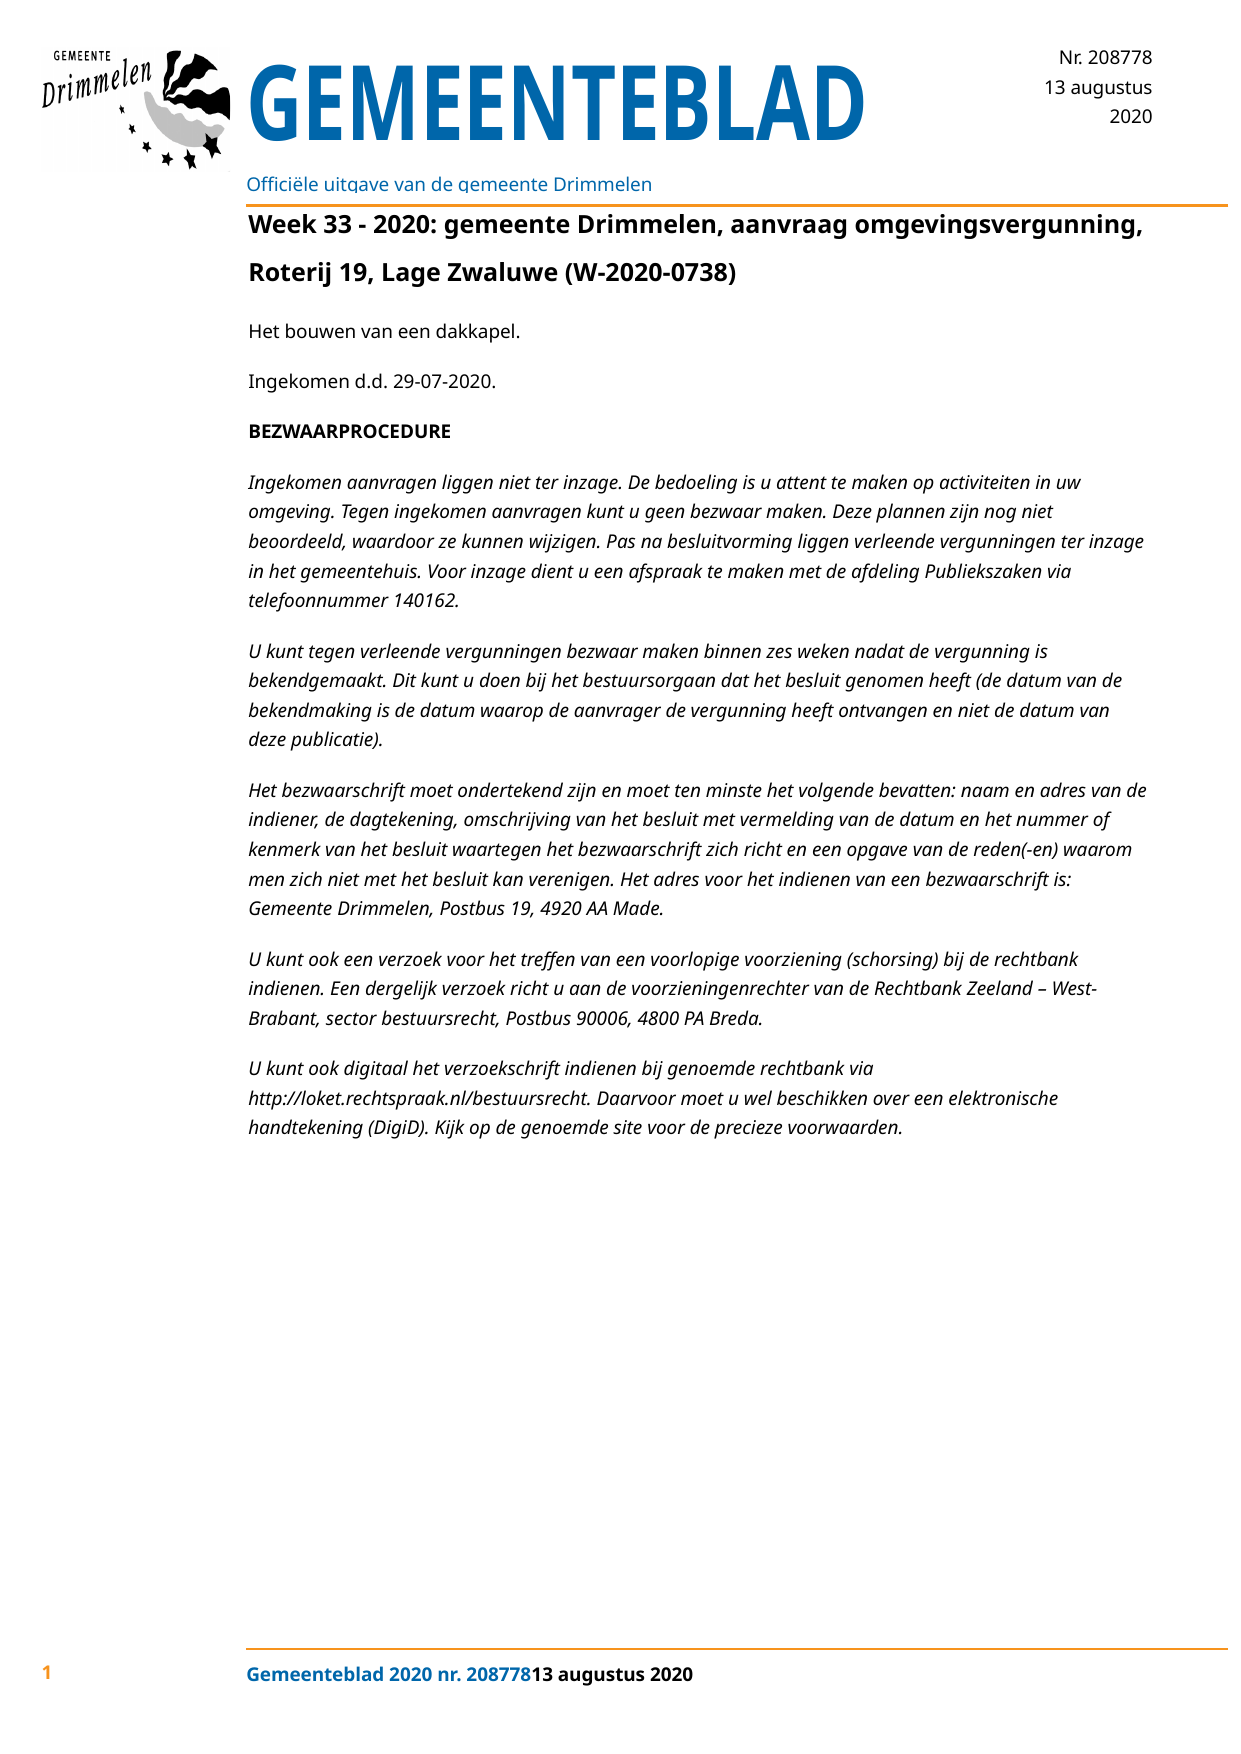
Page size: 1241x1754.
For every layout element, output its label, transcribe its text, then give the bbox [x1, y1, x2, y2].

text Ingekomen d.d. 29-07-2020. [248, 368, 1152, 394]
text U kunt ook een verzoek voor het treffen van een voorlopige voorziening (schorsing) bij de rechtbank indienen. Een dergelijk verzoek richt u aan de voorzieningenrechter van de Rechtbank Zeeland – West-Brabant, sector bestuursrecht, Postbus 90006, 4800 PA Breda. [248, 946, 1152, 1031]
picture [41, 47, 231, 172]
text BEZWAARPROCEDURE [248, 419, 1152, 444]
text Ingekomen aanvragen liggen niet ter inzage. De bedoeling is u attent te maken op activiteiten in uw omgeving. Tegen ingekomen aanvragen kunt u geen bezwaar maken. Deze plannen zijn nog niet beoordeeld, waardoor ze kunnen wijzigen. Pas na besluitvorming liggen verleende vergunningen ter inzage in het gemeentehuis. Voor inzage dient u een afspraak te maken met de afdeling Publiekszaken via telefoonnummer 140162. [248, 469, 1152, 613]
text Week 33 - 2020: gemeente Drimmelen, aanvraag omgevingsvergunning, Roterij 19, Lage Zwaluwe (W-2020-0738) [248, 207, 1152, 288]
text U kunt tegen verleende vergunningen bezwaar maken binnen zes weken nadat de vergunning is bekendgemaakt. Dit kunt u doen bij het bestuursorgaan dat het besluit genomen heeft (de datum van de bekendmaking is de datum waarop de aanvrager de vergunning heeft ontvangen en niet de datum van deze publicatie). [248, 638, 1152, 752]
text Het bezwaarschrift moet ondertekend zijn en moet ten minste het volgende bevatten: naam en adres van de indiener, de dagtekening, omschrijving van het besluit met vermelding van de datum en het nummer of kenmerk van het besluit waartegen het bezwaarschrift zich richt en een opgave van de reden(-en) waarom men zich niet met het besluit kan verenigen. Het adres voor het indienen van een bezwaarschrift is: Gemeente Drimmelen, Postbus 19, 4920 AA Made. [248, 777, 1152, 921]
text U kunt ook digitaal het verzoekschrift indienen bij genoemde rechtbank via http://loket.rechtspraak.nl/bestuursrecht. Daarvoor moet u wel beschikken over een elektronische handtekening (DigiD). Kijk op de genoemde site voor de precieze voorwaarden. [248, 1055, 1152, 1140]
text Het bouwen van een dakkapel. [248, 318, 1152, 344]
